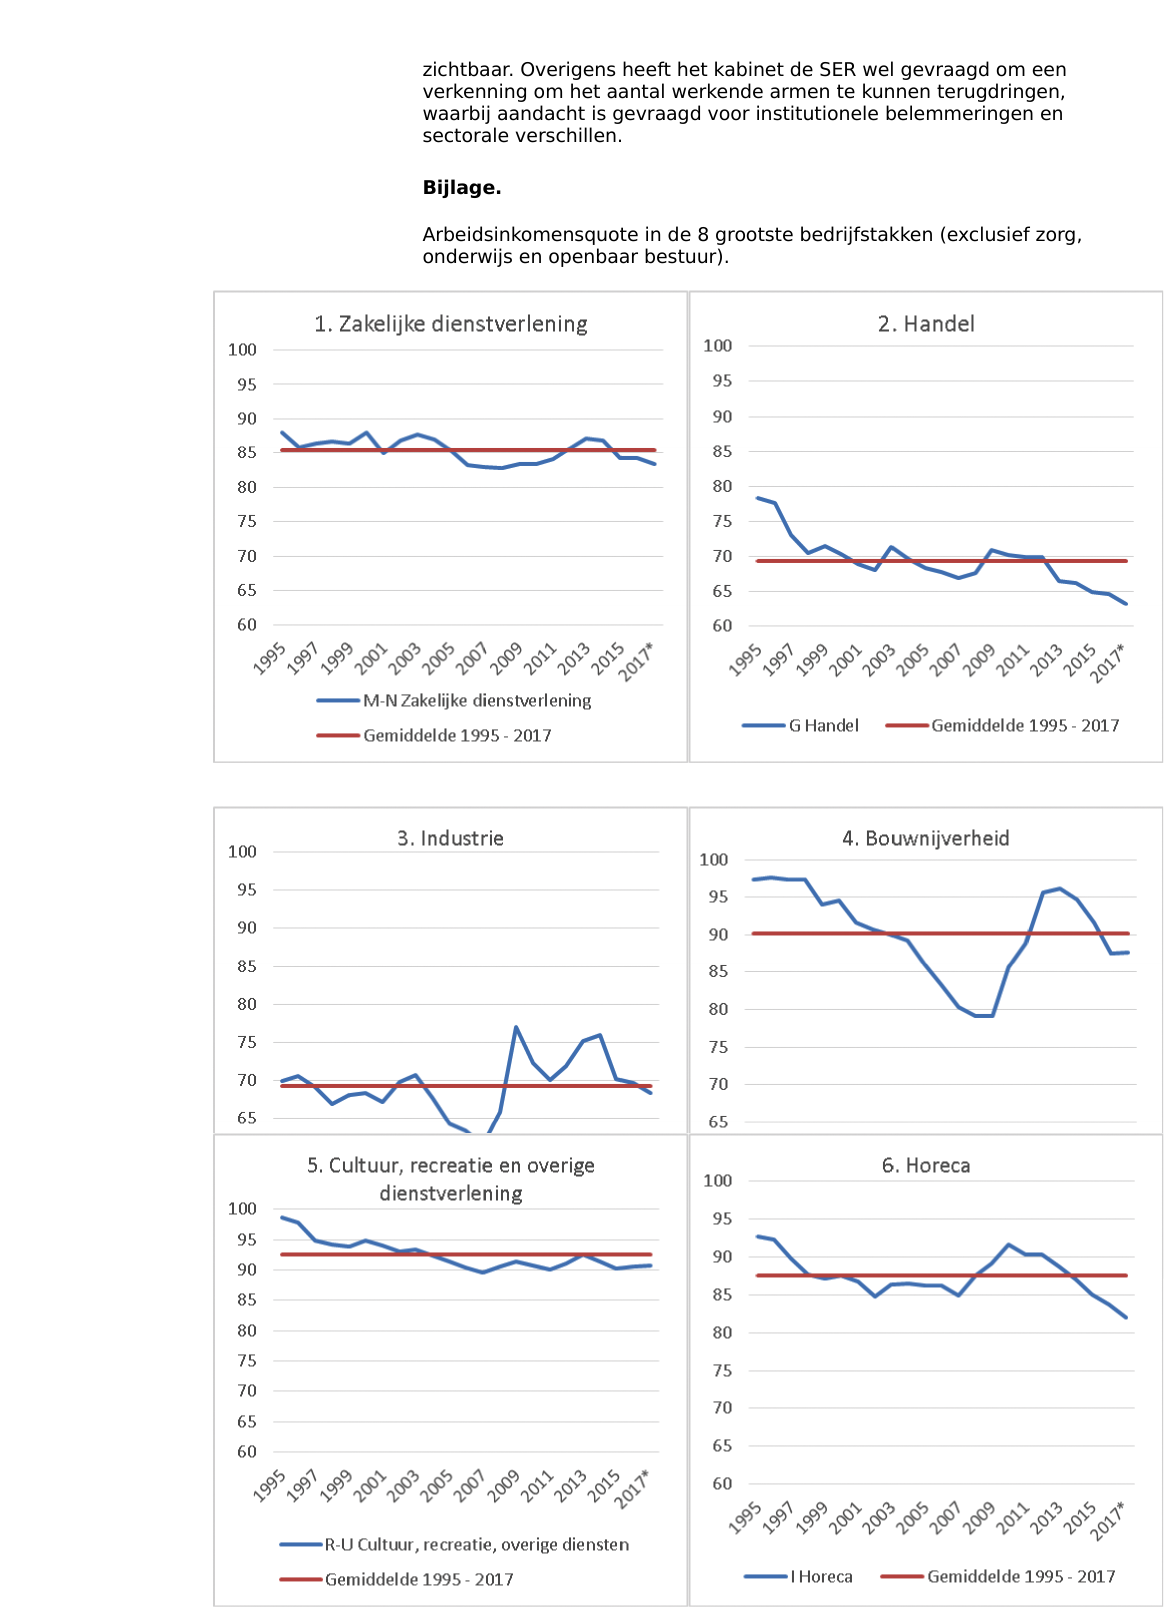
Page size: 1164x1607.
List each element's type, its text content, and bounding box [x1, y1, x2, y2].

picture [212, 806, 1164, 1607]
text Arbeidsinkomensquote in de 8 grootste bedrijfstakken (exclusief zorg, onderwijs en openbaar bestuur). [422, 224, 1087, 268]
text zichtbaar. Overigens heeft het kabinet de SER wel gevraagd om een verkenning om het aantal werkende armen te kunnen terugdringen, waarbij aandacht is gevraagd voor institutionele belemmeringen en sectorale verschillen. [422, 59, 1087, 147]
picture [212, 290, 1164, 763]
subtitle Bijlage. [422, 177, 1087, 199]
